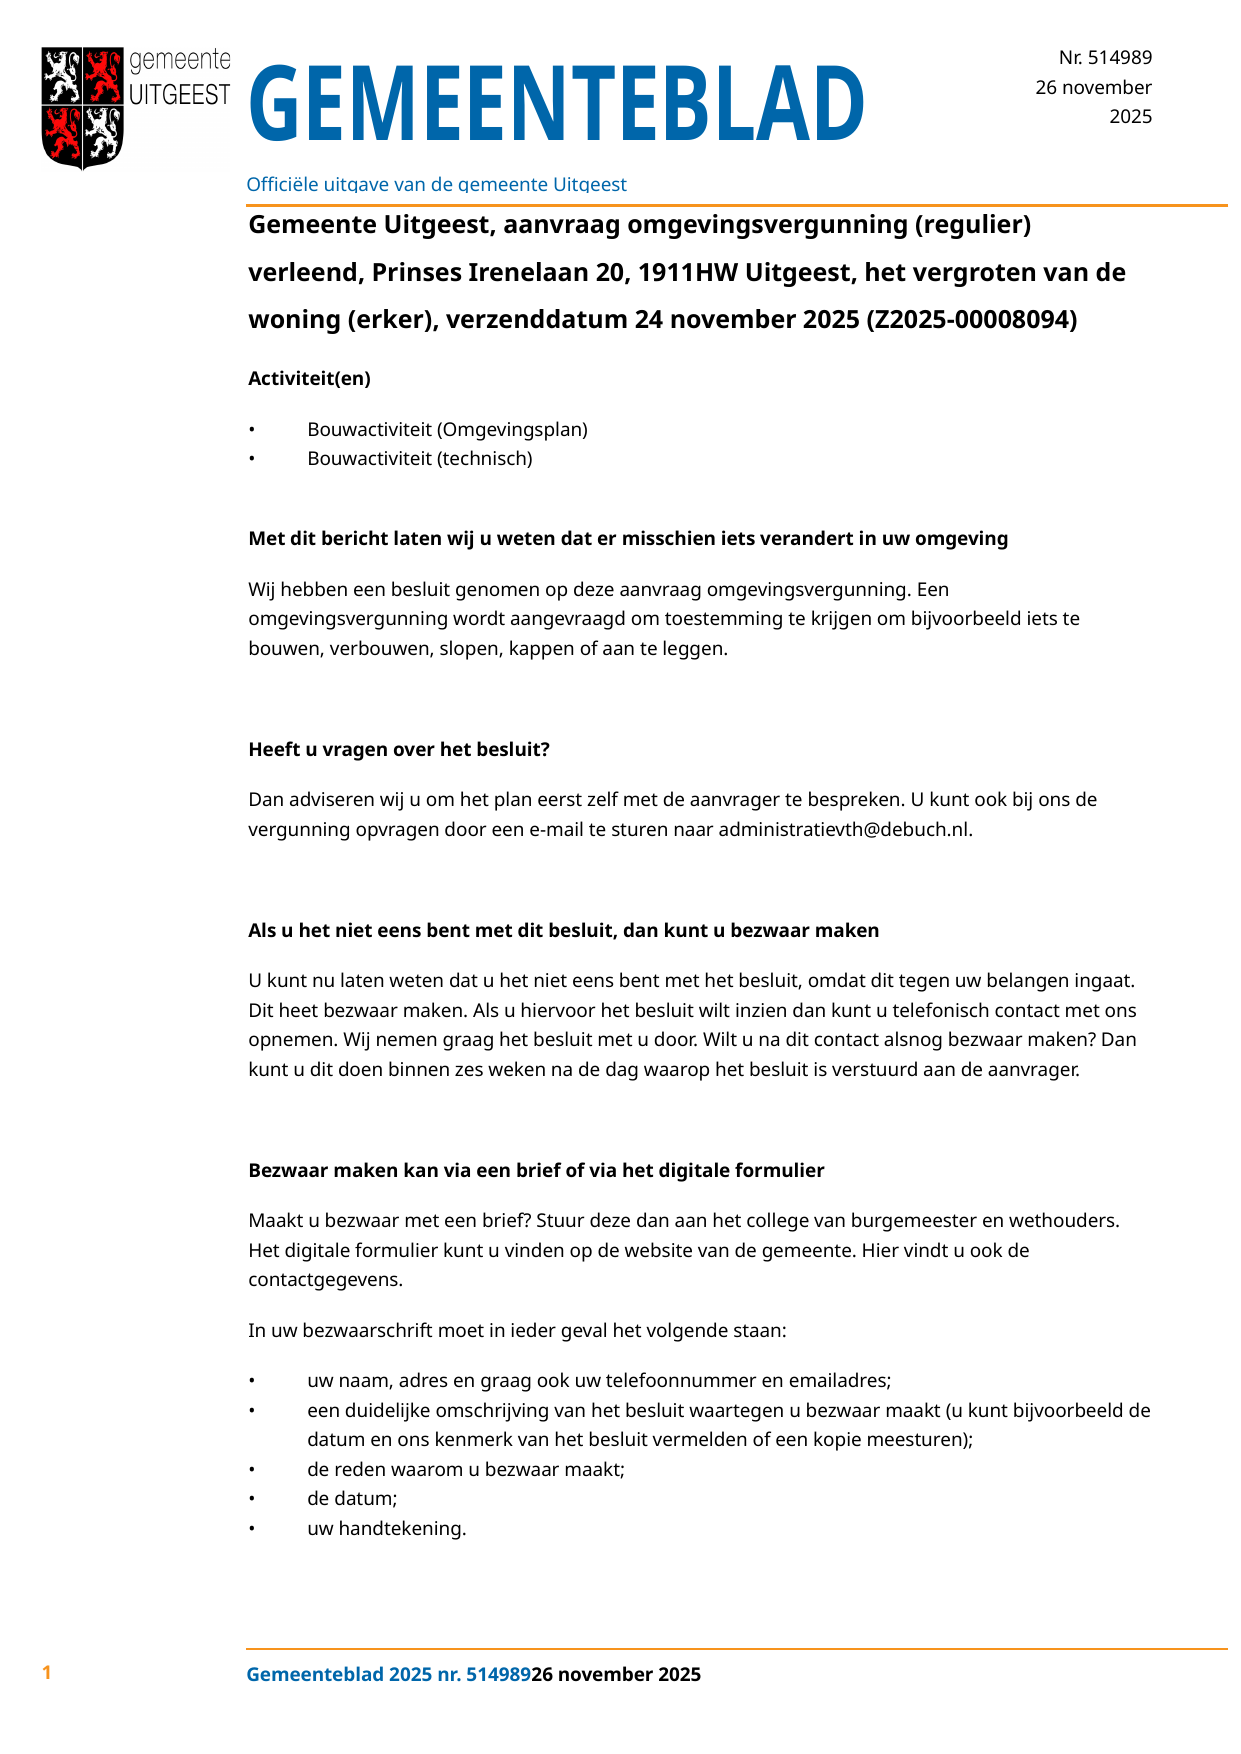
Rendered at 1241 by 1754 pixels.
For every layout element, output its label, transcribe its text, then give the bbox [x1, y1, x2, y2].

list uw handtekening. [248, 1515, 1152, 1541]
picture [41, 47, 231, 172]
list Bouwactiviteit (Omgevingsplan) [248, 416, 1152, 442]
text Als u het niet eens bent met dit besluit, dan kunt u bezwaar maken [248, 917, 1152, 942]
text Bezwaar maken kan via een brief of via het digitale formulier [248, 1157, 1152, 1182]
list de datum; [248, 1486, 1152, 1511]
list uw naam, adres en graag ook uw telefoonnummer en emailadres; [248, 1367, 1152, 1393]
text Wij hebben een besluit genomen op deze aanvraag omgevingsvergunning. Een omgevingsvergunning wordt aangevraagd om toestemming te krijgen om bijvoorbeeld iets te bouwen, verbouwen, slopen, kappen of aan te leggen. [248, 576, 1152, 661]
list een duidelijke omschrijving van het besluit waartegen u bezwaar maakt (u kunt bijvoorbeeld de datum en ons kenmerk van het besluit vermelden of een kopie meesturen); [248, 1397, 1152, 1452]
list Bouwactiviteit (technisch) [248, 446, 1152, 471]
text Heeft u vragen over het besluit? [248, 736, 1152, 762]
text Dan adviseren wij u om het plan eerst zelf met de aanvrager te bespreken. U kunt ook bij ons de vergunning opvragen door een e-mail te sturen naar administratievth@debuch.nl. [248, 786, 1152, 842]
text Activiteit(en) [248, 366, 1152, 391]
list de reden waarom u bezwaar maakt; [248, 1456, 1152, 1482]
text In uw bezwaarschrift moet in ieder geval het volgende staan: [248, 1317, 1152, 1342]
text U kunt nu laten weten dat u het niet eens bent met het besluit, omdat dit tegen uw belangen ingaat. Dit heet bezwaar maken. Als u hiervoor het besluit wilt inzien dan kunt u telefonisch contact met ons opnemen. Wij nemen graag het besluit met u door. Wilt u na dit contact alsnog bezwaar maken? Dan kunt u dit doen binnen zes weken na de dag waarop het besluit is verstuurd aan de aanvrager. [248, 967, 1152, 1082]
text Met dit bericht laten wij u weten dat er misschien iets verandert in uw omgeving [248, 526, 1152, 551]
text Maakt u bezwaar met een brief? Stuur deze dan aan het college van burgemeester en wethouders. Het digitale formulier kunt u vinden op de website van de gemeente. Hier vindt u ook de contactgegevens. [248, 1207, 1152, 1292]
text Gemeente Uitgeest, aanvraag omgevingsvergunning (regulier) verleend, Prinses Irenelaan 20, 1911HW Uitgeest, het vergroten van de woning (erker), verzenddatum 24 november 2025 (Z2025-00008094) [248, 207, 1152, 336]
